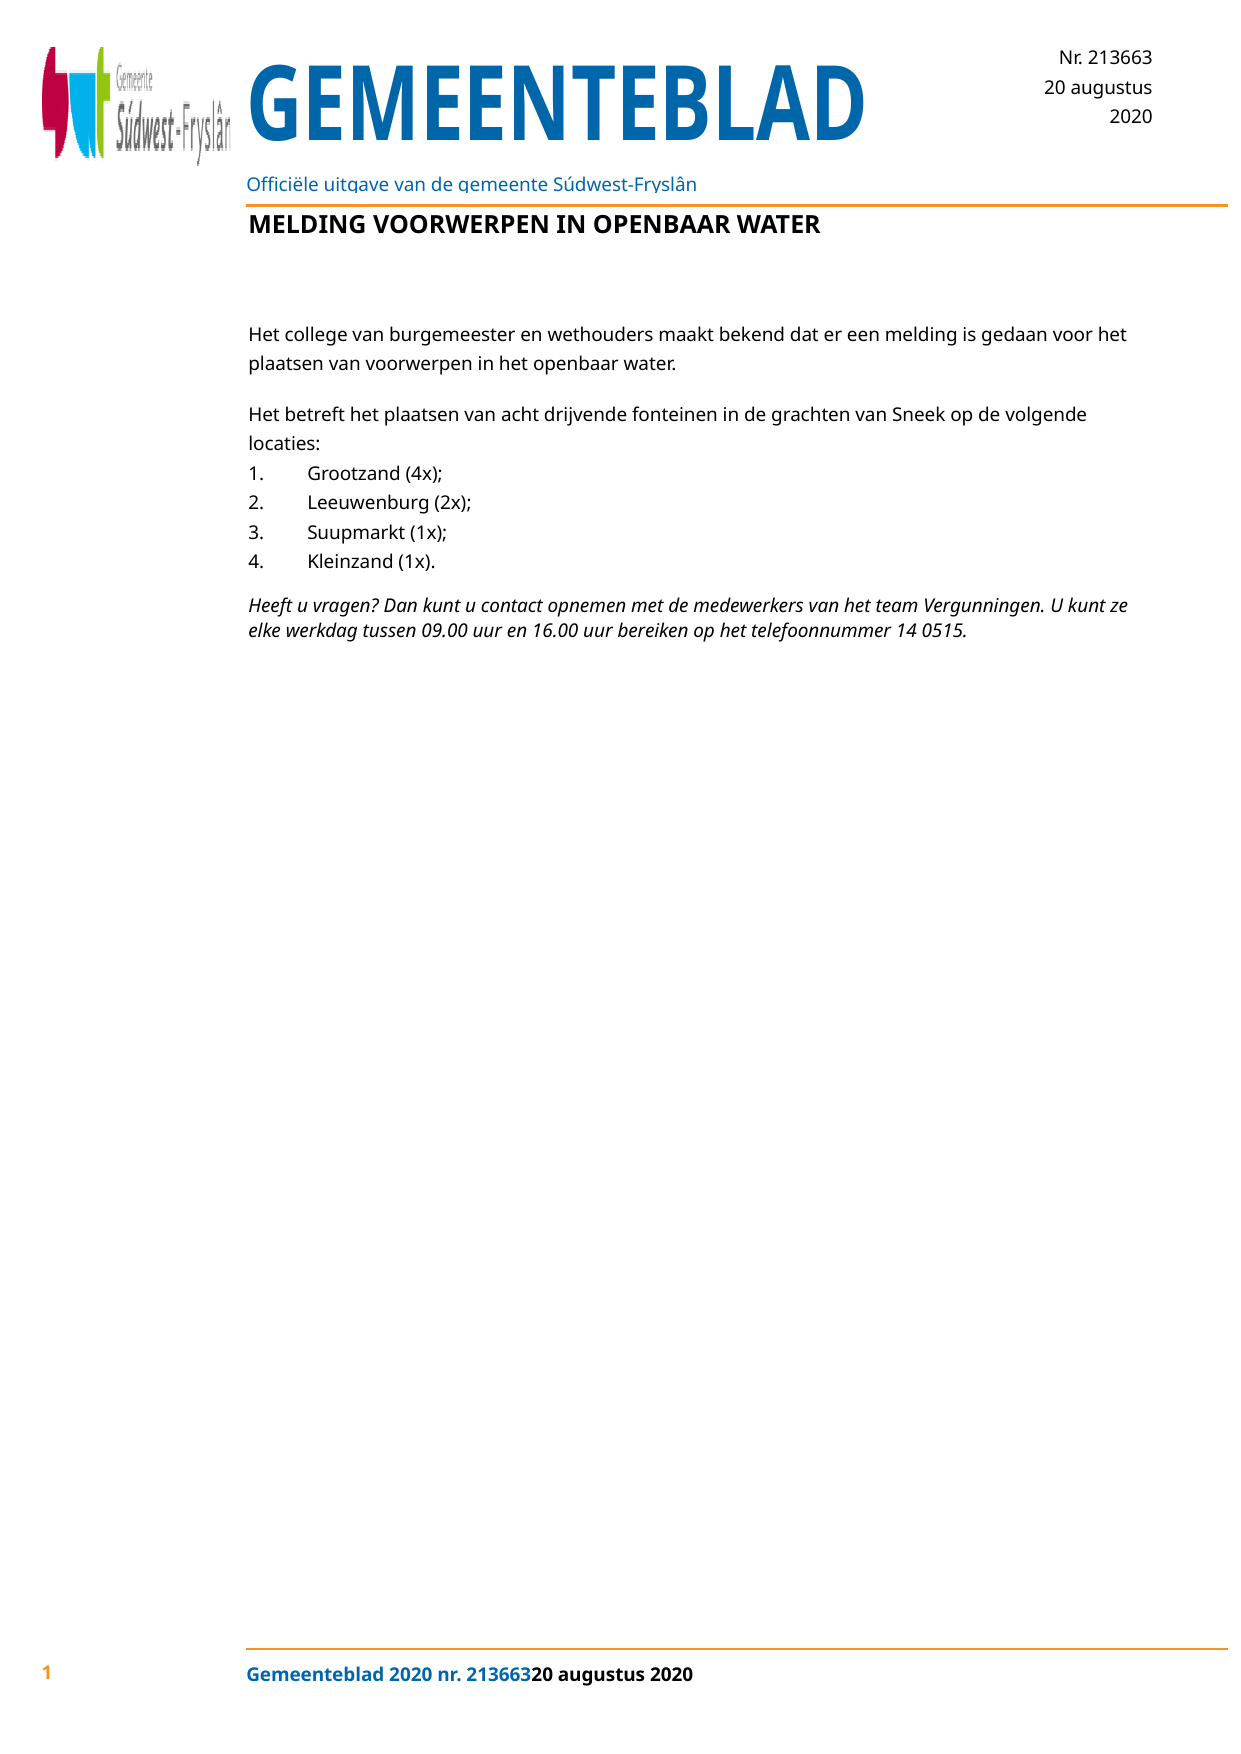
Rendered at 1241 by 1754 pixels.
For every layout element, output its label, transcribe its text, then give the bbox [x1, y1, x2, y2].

text Heeft u vragen? Dan kunt u contact opnemen met de medewerkers van het team Vergunningen. U kunt ze elke werkdag tussen 09.00 uur en 16.00 uur bereiken op het telefoonnummer 14 0515. [248, 592, 1152, 643]
list Suupmarkt (1x); [248, 519, 1152, 545]
list Kleinzand (1x). [248, 549, 1152, 574]
list Grootzand (4x); [248, 460, 1152, 486]
text MELDING VOORWERPEN IN OPENBAAR WATER [248, 207, 1152, 241]
text Het betreft het plaatsen van acht drijvende fonteinen in de grachten van Sneek op de volgende locaties: [248, 401, 1152, 456]
text Het college van burgemeester en wethouders maakt bekend dat er een melding is gedaan voor het plaatsen van voorwerpen in het openbaar water. [248, 321, 1152, 376]
picture [41, 47, 231, 172]
list Leeuwenburg (2x); [248, 489, 1152, 515]
